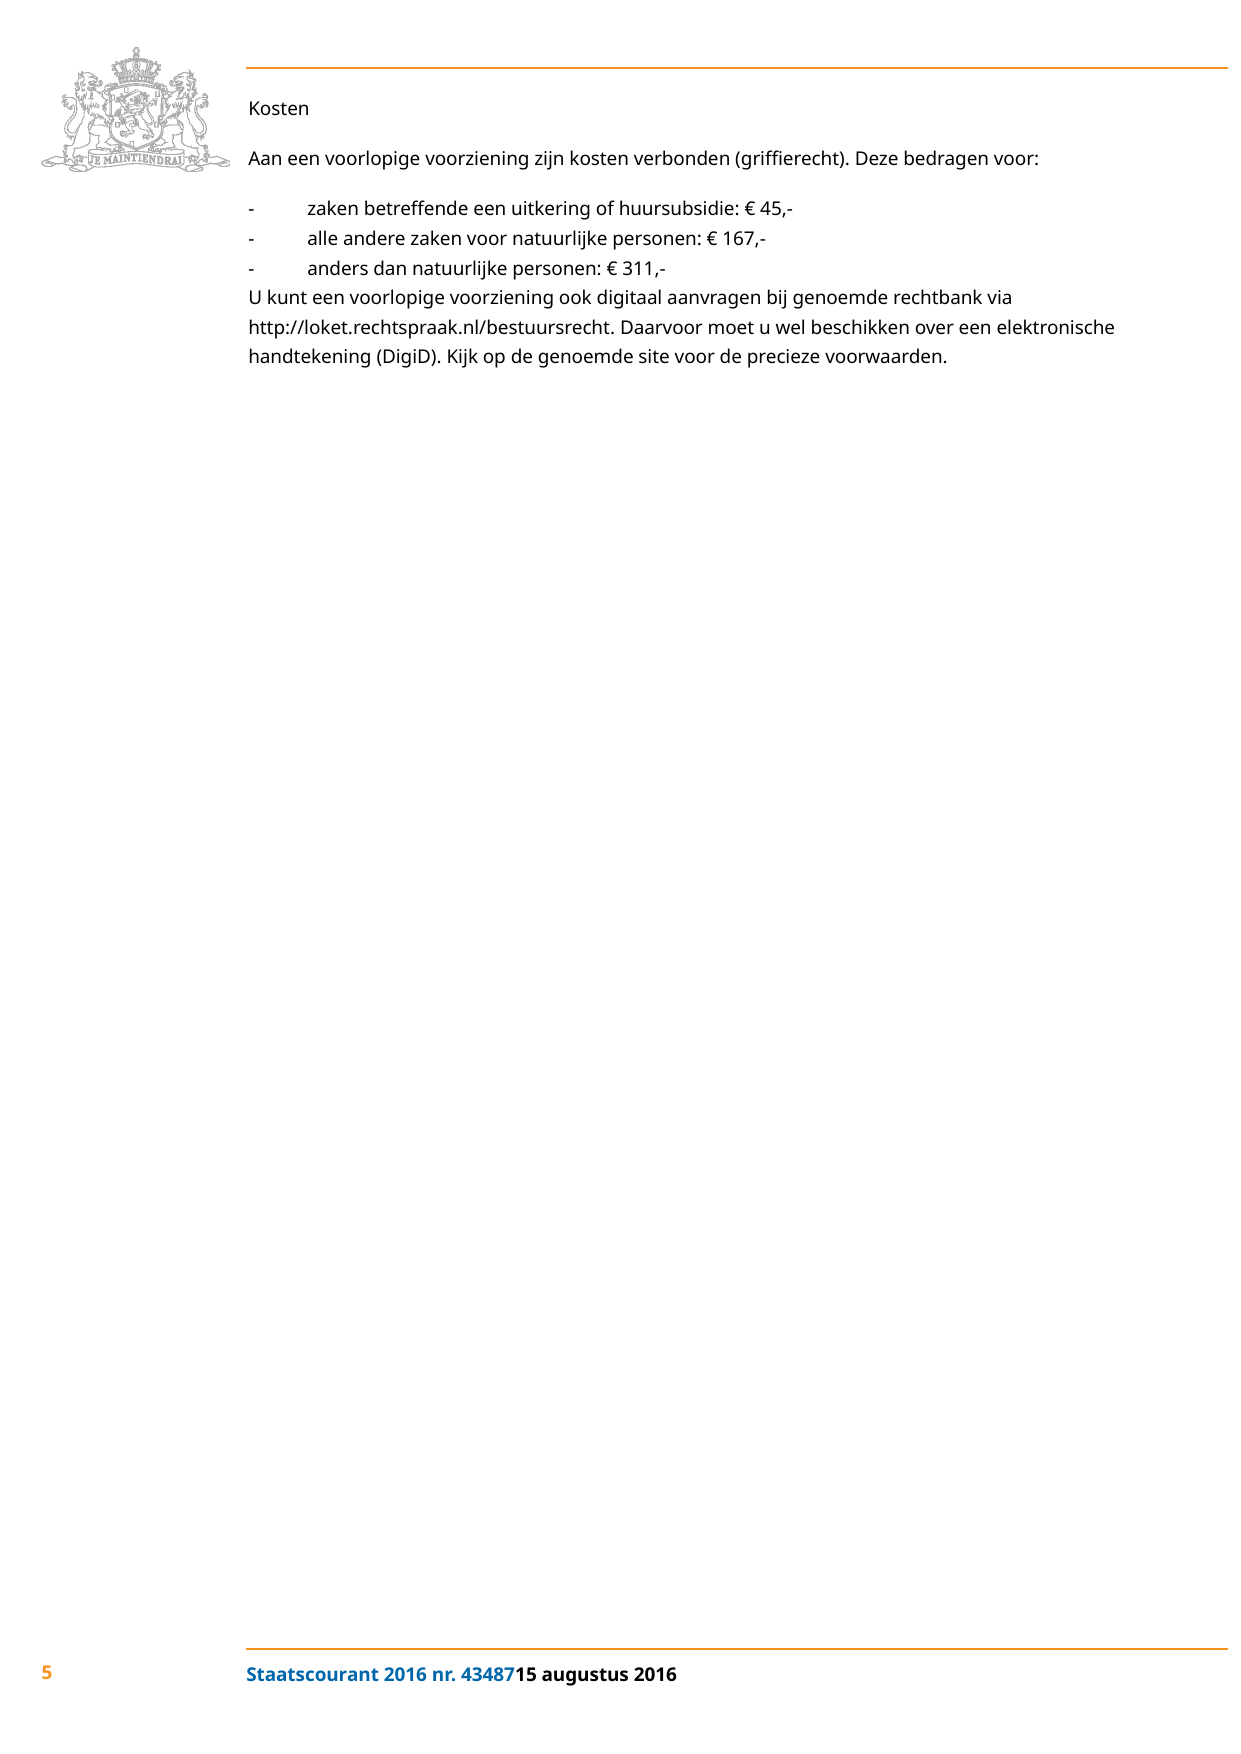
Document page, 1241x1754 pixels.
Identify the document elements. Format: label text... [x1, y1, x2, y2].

picture [41, 47, 231, 172]
text Aan een voorlopige voorziening zijn kosten verbonden (griffierecht). Deze bedragen voor: [248, 145, 1152, 171]
text Kosten [248, 95, 1152, 121]
list anders dan natuurlijke personen: € 311,- [248, 255, 1152, 281]
list alle andere zaken voor natuurlijke personen: € 167,- [248, 225, 1152, 251]
list zaken betreffende een uitkering of huursubsidie: € 45,- [248, 196, 1152, 221]
text U kunt een voorlopige voorziening ook digitaal aanvragen bij genoemde rechtbank via http://loket.rechtspraak.nl/bestuursrecht. Daarvoor moet u wel beschikken over een elektronische handtekening (DigiD). Kijk op de genoemde site voor de precieze voorwaarden. [248, 284, 1152, 369]
